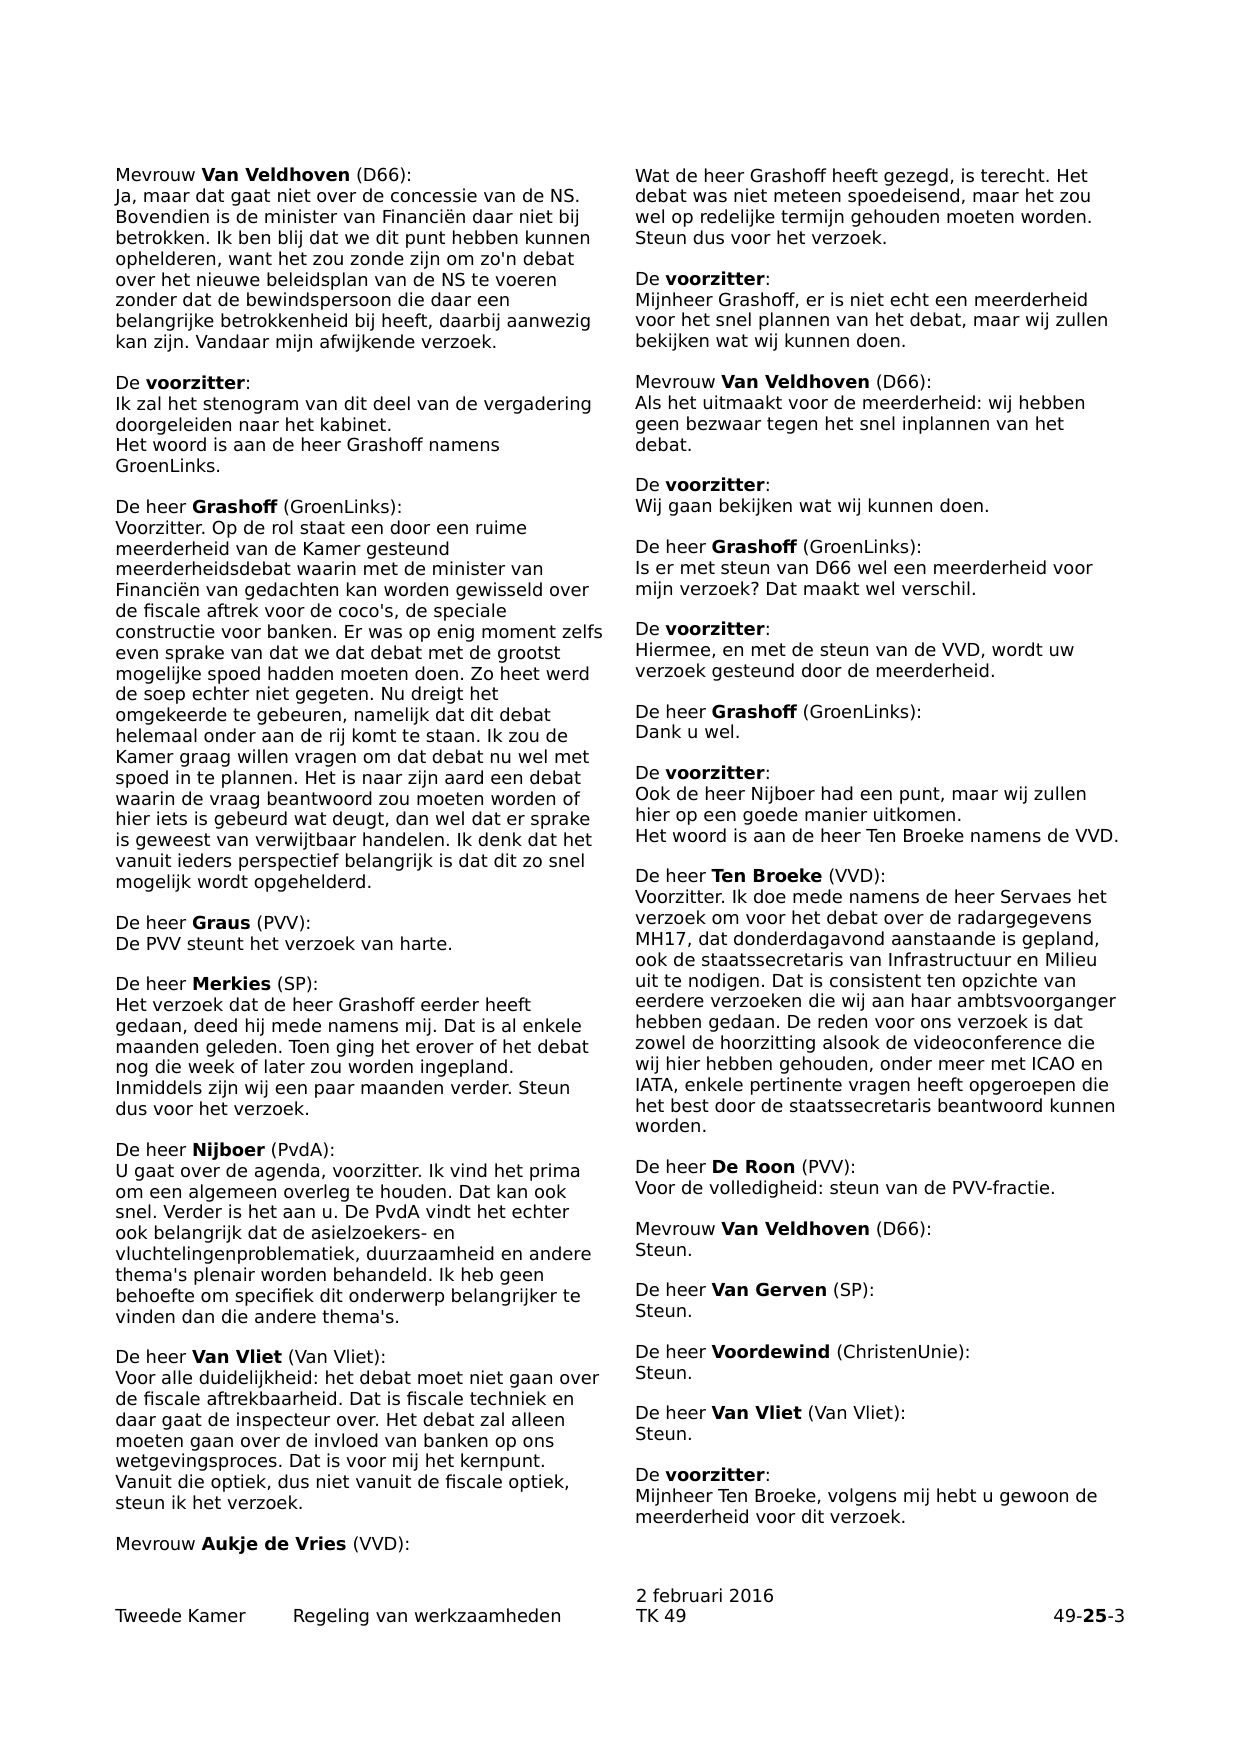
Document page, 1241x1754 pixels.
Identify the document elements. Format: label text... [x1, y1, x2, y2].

text Ook de heer Nijboer had een punt, maar wij zullen hier op een goede manier uitkomen. [635, 784, 1125, 825]
text De heer Ten Broeke (VVD): [635, 866, 1125, 887]
text De voorzitter: [635, 619, 1125, 640]
text Ja, maar dat gaat niet over de concessie van de NS. Bovendien is de minister van Financiën daar niet bij betrokken. Ik ben blij dat we dit punt hebben kunnen ophelderen, want het zou zonde zijn om zo'n debat over het nieuwe beleidsplan van de NS te voeren zonder dat de bewindspersoon die daar een belangrijke betrokkenheid bij heeft, daarbij aanwezig kan zijn. Vandaar mijn afwijkende verzoek. [115, 186, 605, 353]
text Voor alle duidelijkheid: het debat moet niet gaan over de fiscale aftrekbaarheid. Dat is fiscale techniek en daar gaat de inspecteur over. Het debat zal alleen moeten gaan over de invloed van banken op ons wetgevingsproces. Dat is voor mij het kernpunt. Vanuit die optiek, dus niet vanuit de fiscale optiek, steun ik het verzoek. [115, 1368, 605, 1514]
text De voorzitter: [635, 1465, 1125, 1486]
text Dank u wel. [635, 722, 1125, 743]
text Het woord is aan de heer Ten Broeke namens de VVD. [635, 825, 1125, 846]
text Mevrouw Van Veldhoven (D66): [115, 165, 605, 186]
text De heer Graus (PVV): [115, 912, 605, 933]
text Wat de heer Grashoff heeft gezegd, is terecht. Het debat was niet meteen spoedeisend, maar het zou wel op redelijke termijn gehouden moeten worden. Steun dus voor het verzoek. [635, 165, 1125, 249]
text De voorzitter: [635, 763, 1125, 784]
text Voorzitter. Op de rol staat een door een ruime meerderheid van de Kamer gesteund meerderheidsdebat waarin met de minister van Financiën van gedachten kan worden gewisseld over de fiscale aftrek voor de coco's, de speciale constructie voor banken. Er was op enig moment zelfs even sprake van dat we dat debat met de grootst mogelijke spoed hadden moeten doen. Zo heet werd de soep echter niet gegeten. Nu dreigt het omgekeerde te gebeuren, namelijk dat dit debat helemaal onder aan de rij komt te staan. Ik zou de Kamer graag willen vragen om dat debat nu wel met spoed in te plannen. Het is naar zijn aard een debat waarin de vraag beantwoord zou moeten worden of hier iets is gebeurd wat deugt, dan wel dat er sprake is geweest van verwijtbaar handelen. Ik denk dat het vanuit ieders perspectief belangrijk is dat dit zo snel mogelijk wordt opgehelderd. [115, 517, 605, 892]
text Ik zal het stenogram van dit deel van de vergadering doorgeleiden naar het kabinet. [115, 393, 605, 435]
text De heer Nijboer (PvdA): [115, 1140, 605, 1161]
text De voorzitter: [115, 373, 605, 393]
text De voorzitter: [635, 475, 1125, 496]
text Wij gaan bekijken wat wij kunnen doen. [635, 496, 1125, 517]
text Als het uitmaakt voor de meerderheid: wij hebben geen bezwaar tegen het snel inplannen van het debat. [635, 393, 1125, 455]
text De heer Van Vliet (Van Vliet): [115, 1347, 605, 1368]
text Voor de volledigheid: steun van de PVV-fractie. [635, 1178, 1125, 1198]
text Hiermee, en met de steun van de VVD, wordt uw verzoek gesteund door de meerderheid. [635, 640, 1125, 681]
text Het verzoek dat de heer Grashoff eerder heeft gedaan, deed hij mede namens mij. Dat is al enkele maanden geleden. Toen ging het erover of het debat nog die week of later zou worden ingepland. Inmiddels zijn wij een paar maanden verder. Steun dus voor het verzoek. [115, 995, 605, 1120]
text De heer De Roon (PVV): [635, 1157, 1125, 1178]
text Mevrouw Van Veldhoven (D66): [635, 1218, 1125, 1239]
text Mevrouw Van Veldhoven (D66): [635, 372, 1125, 393]
text Mijnheer Grashoff, er is niet echt een meerderheid voor het snel plannen van het debat, maar wij zullen bekijken wat wij kunnen doen. [635, 289, 1125, 352]
text De heer Van Vliet (Van Vliet): [635, 1403, 1125, 1424]
text Mijnheer Ten Broeke, volgens mij hebt u gewoon de meerderheid voor dit verzoek. [635, 1486, 1125, 1527]
text Is er met steun van D66 wel een meerderheid voor mijn verzoek? Dat maakt wel verschil. [635, 557, 1125, 599]
text Het woord is aan de heer Grashoff namens GroenLinks. [115, 435, 605, 477]
text Steun. [635, 1424, 1125, 1445]
text U gaat over de agenda, voorzitter. Ik vind het prima om een algemeen overleg te houden. Dat kan ook snel. Verder is het aan u. De PvdA vindt het echter ook belangrijk dat de asielzoekers- en vluchtelingenproblematiek, duurzaamheid en andere thema's plenair worden behandeld. Ik heb geen behoefte om specifiek dit onderwerp belangrijker te vinden dan die andere thema's. [115, 1161, 605, 1327]
text De heer Merkies (SP): [115, 974, 605, 995]
text Steun. [635, 1301, 1125, 1322]
text De PVV steunt het verzoek van harte. [115, 933, 605, 954]
text De heer Voordewind (ChristenUnie): [635, 1342, 1125, 1362]
text Mevrouw Aukje de Vries (VVD): [115, 1534, 605, 1554]
text De heer Van Gerven (SP): [635, 1280, 1125, 1301]
text De heer Grashoff (GroenLinks): [635, 701, 1125, 722]
text De heer Grashoff (GroenLinks): [635, 537, 1125, 557]
text De voorzitter: [635, 269, 1125, 289]
text De heer Grashoff (GroenLinks): [115, 497, 605, 517]
text Steun. [635, 1362, 1125, 1383]
text Steun. [635, 1239, 1125, 1260]
text Voorzitter. Ik doe mede namens de heer Servaes het verzoek om voor het debat over de radargegevens MH17, dat donderdagavond aanstaande is gepland, ook de staatssecretaris van Infrastructuur en Milieu uit te nodigen. Dat is consistent ten opzichte van eerdere verzoeken die wij aan haar ambtsvoorganger hebben gedaan. De reden voor ons verzoek is dat zowel de hoorzitting alsook de videoconference die wij hier hebben gehouden, onder meer met ICAO en IATA, enkele pertinente vragen heeft opgeroepen die het best door de staatssecretaris beantwoord kunnen worden. [635, 887, 1125, 1137]
